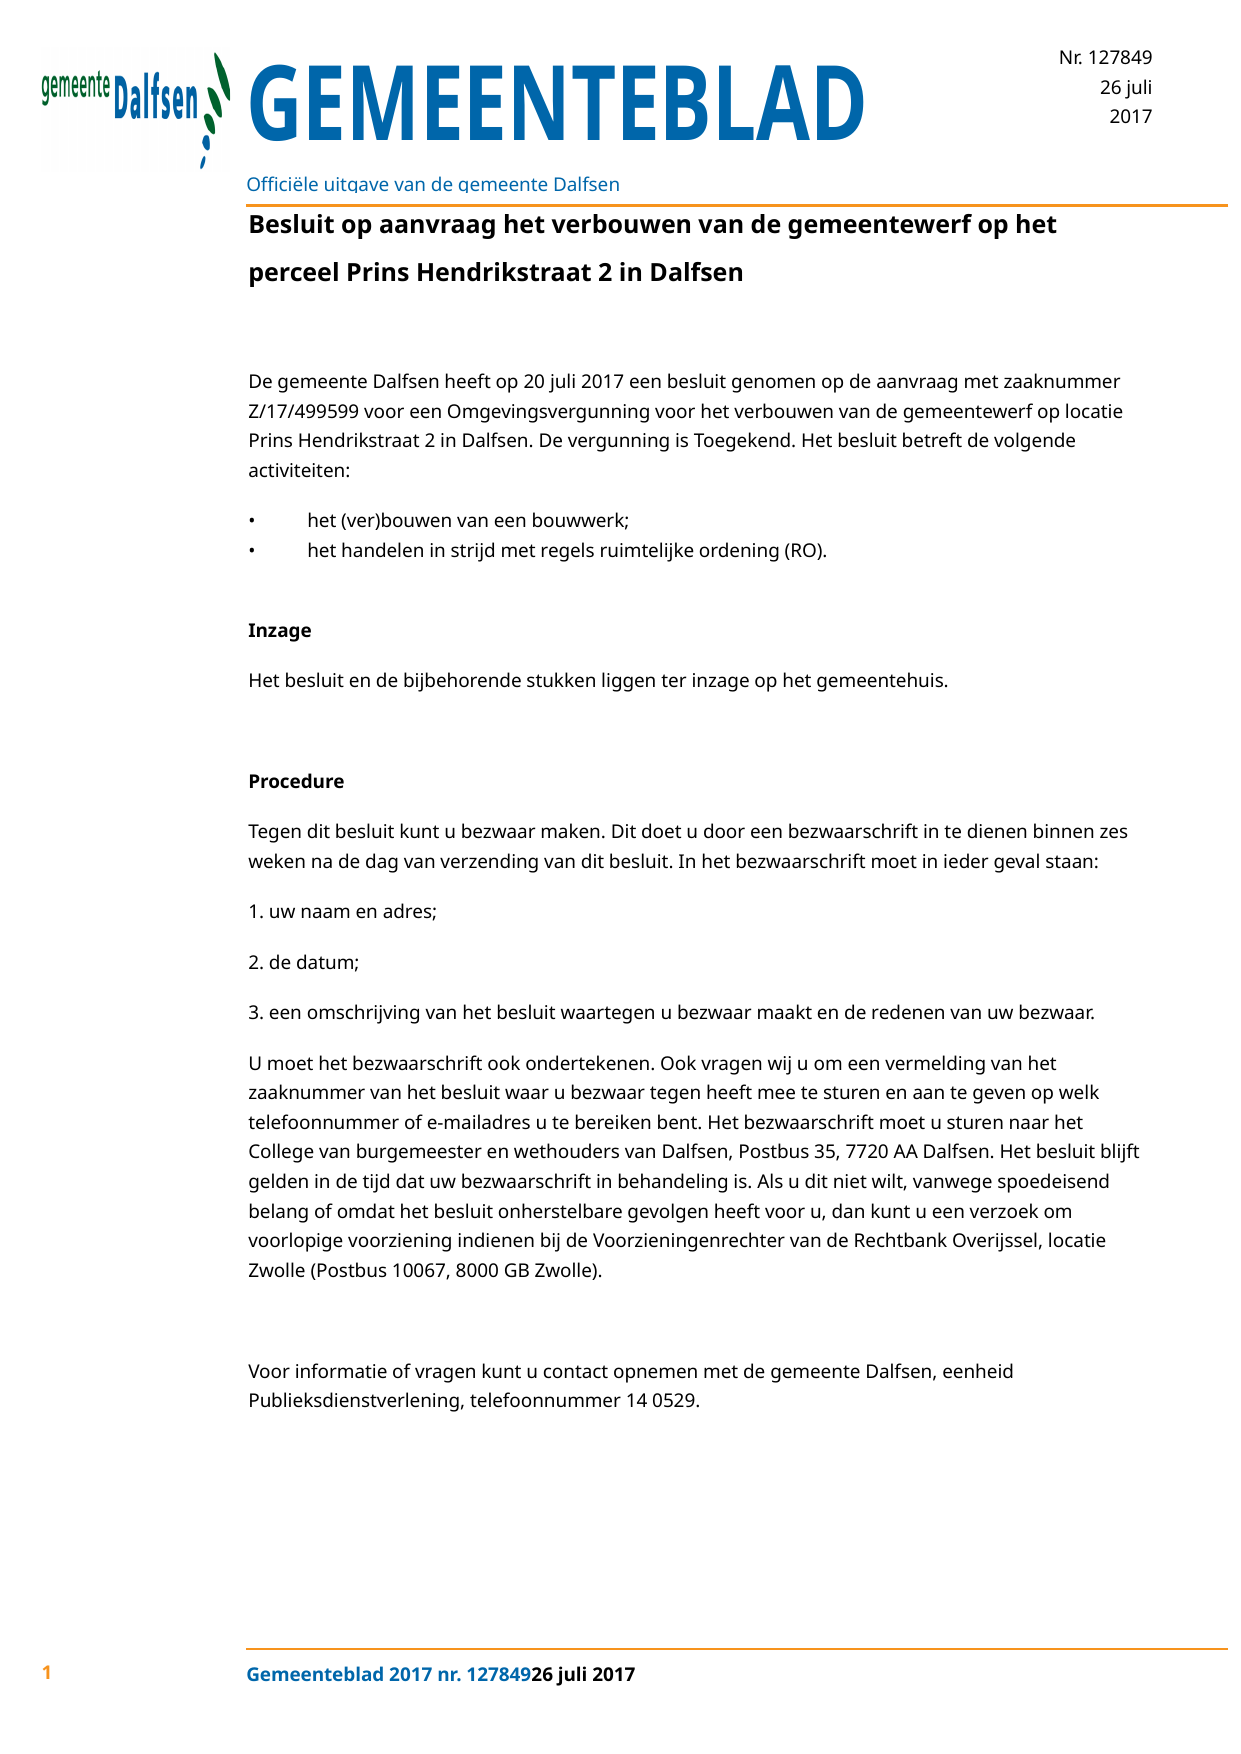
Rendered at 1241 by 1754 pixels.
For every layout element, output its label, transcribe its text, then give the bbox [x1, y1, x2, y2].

picture [41, 47, 231, 172]
text Tegen dit besluit kunt u bezwaar maken. Dit doet u door een bezwaarschrift in te dienen binnen zes weken na de dag van verzending van dit besluit. In het bezwaarschrift moet in ieder geval staan: [248, 819, 1152, 874]
text Procedure [248, 768, 1152, 794]
text Besluit op aanvraag het verbouwen van de gemeentewerf op het perceel Prins Hendrikstraat 2 in Dalfsen [248, 207, 1152, 288]
text 1. uw naam en adres; [248, 899, 1152, 924]
text Inzage [248, 617, 1152, 643]
text 2. de datum; [248, 949, 1152, 975]
text 3. een omschrijving van het besluit waartegen u bezwaar maakt en de redenen van uw bezwaar. [248, 999, 1152, 1025]
text U moet het bezwaarschrift ook ondertekenen. Ook vragen wij u om een vermelding van het zaaknummer van het besluit waar u bezwaar tegen heeft mee te sturen en aan te geven op welk telefoonnummer of e-mailadres u te bereiken bent. Het bezwaarschrift moet u sturen naar het College van burgemeester en wethouders van Dalfsen, Postbus 35, 7720 AA Dalfsen. Het besluit blijft gelden in de tijd dat uw bezwaarschrift in behandeling is. Als u dit niet wilt, vanwege spoedeisend belang of omdat het besluit onherstelbare gevolgen heeft voor u, dan kunt u een verzoek om voorlopige voorziening indienen bij de Voorzieningenrechter van de Rechtbank Overijssel, locatie Zwolle (Postbus 10067, 8000 GB Zwolle). [248, 1050, 1152, 1283]
text De gemeente Dalfsen heeft op 20 juli 2017 een besluit genomen op de aanvraag met zaaknummer Z/17/499599 voor een Omgevingsvergunning voor het verbouwen van de gemeentewerf op locatie Prins Hendrikstraat 2 in Dalfsen. De vergunning is Toegekend. Het besluit betreft de volgende activiteiten: [248, 368, 1152, 483]
text Het besluit en de bijbehorende stukken liggen ter inzage op het gemeentehuis. [248, 667, 1152, 693]
list het handelen in strijd met regels ruimtelijke ordening (RO). [248, 537, 1152, 563]
list het (ver)bouwen van een bouwwerk; [248, 507, 1152, 533]
text Voor informatie of vragen kunt u contact opnemen met de gemeente Dalfsen, eenheid Publieksdienstverlening, telefoonnummer 14 0529. [248, 1358, 1152, 1413]
